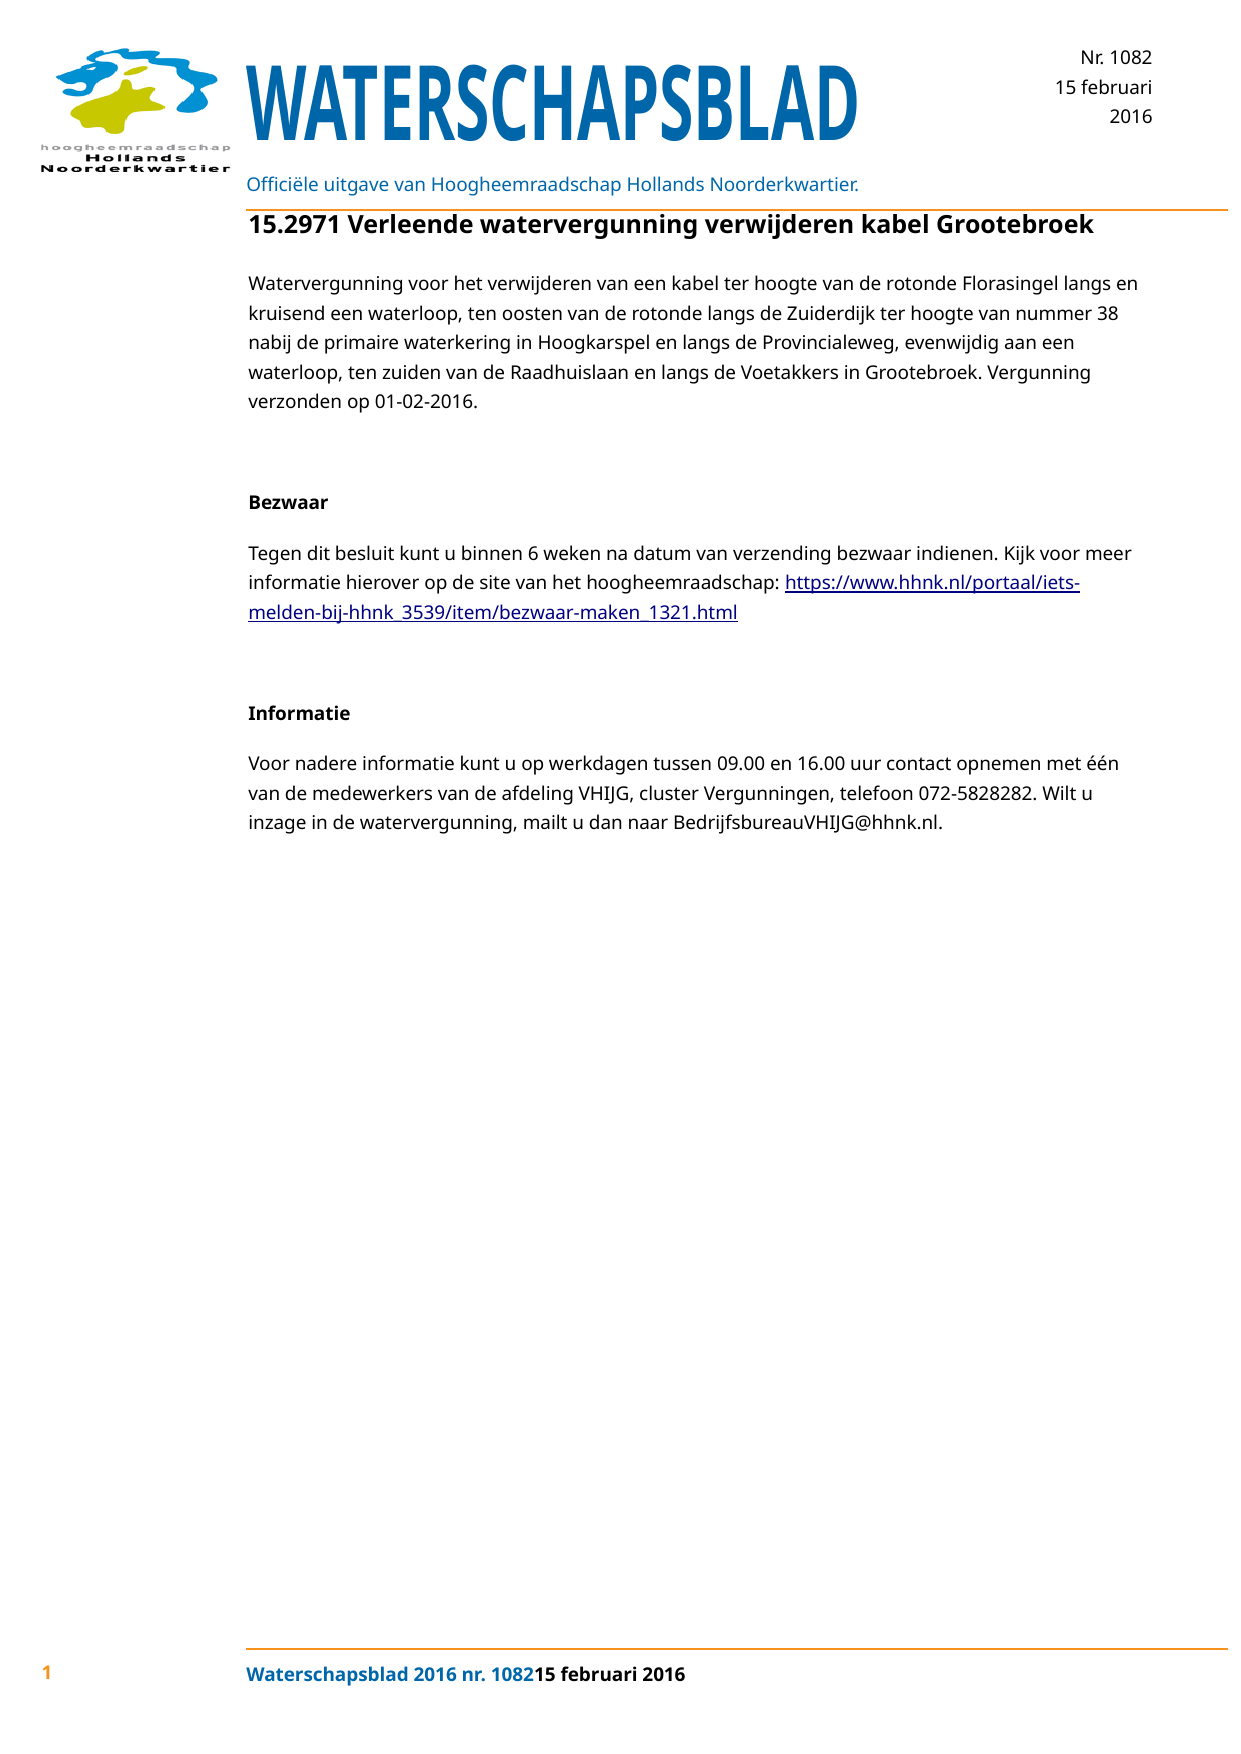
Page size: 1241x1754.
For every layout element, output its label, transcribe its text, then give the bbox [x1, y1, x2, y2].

text Tegen dit besluit kunt u binnen 6 weken na datum van verzending bezwaar indienen. Kijk voor meer informatie hierover op de site van het hoogheemraadschap: https://www.hhnk.nl/portaal/iets-melden-bij-hhnk_3539/item/bezwaar-maken_1321.html [248, 540, 1152, 625]
text Voor nadere informatie kunt u op werkdagen tussen 09.00 en 16.00 uur contact opnemen met één van de medewerkers van de afdeling VHIJG, cluster Vergunningen, telefoon 072-5828282. Wilt u inzage in de watervergunning, mailt u dan naar BedrijfsbureauVHIJG@hhnk.nl. [248, 750, 1152, 835]
text 15.2971 Verleende watervergunning verwijderen kabel Grootebroek [248, 211, 1152, 241]
text Bezwaar [248, 489, 1152, 515]
text Watervergunning voor het verwijderen van een kabel ter hoogte van de rotonde Florasingel langs en kruisend een waterloop, ten oosten van de rotonde langs de Zuiderdijk ter hoogte van nummer 38 nabij de primaire waterkering in Hoogkarspel en langs de Provincialeweg, evenwijdig aan een waterloop, ten zuiden van de Raadhuislaan en langs de Voetakkers in Grootebroek. Vergunning verzonden op 01-02-2016. [248, 270, 1152, 414]
picture [41, 47, 231, 172]
text Informatie [248, 700, 1152, 726]
